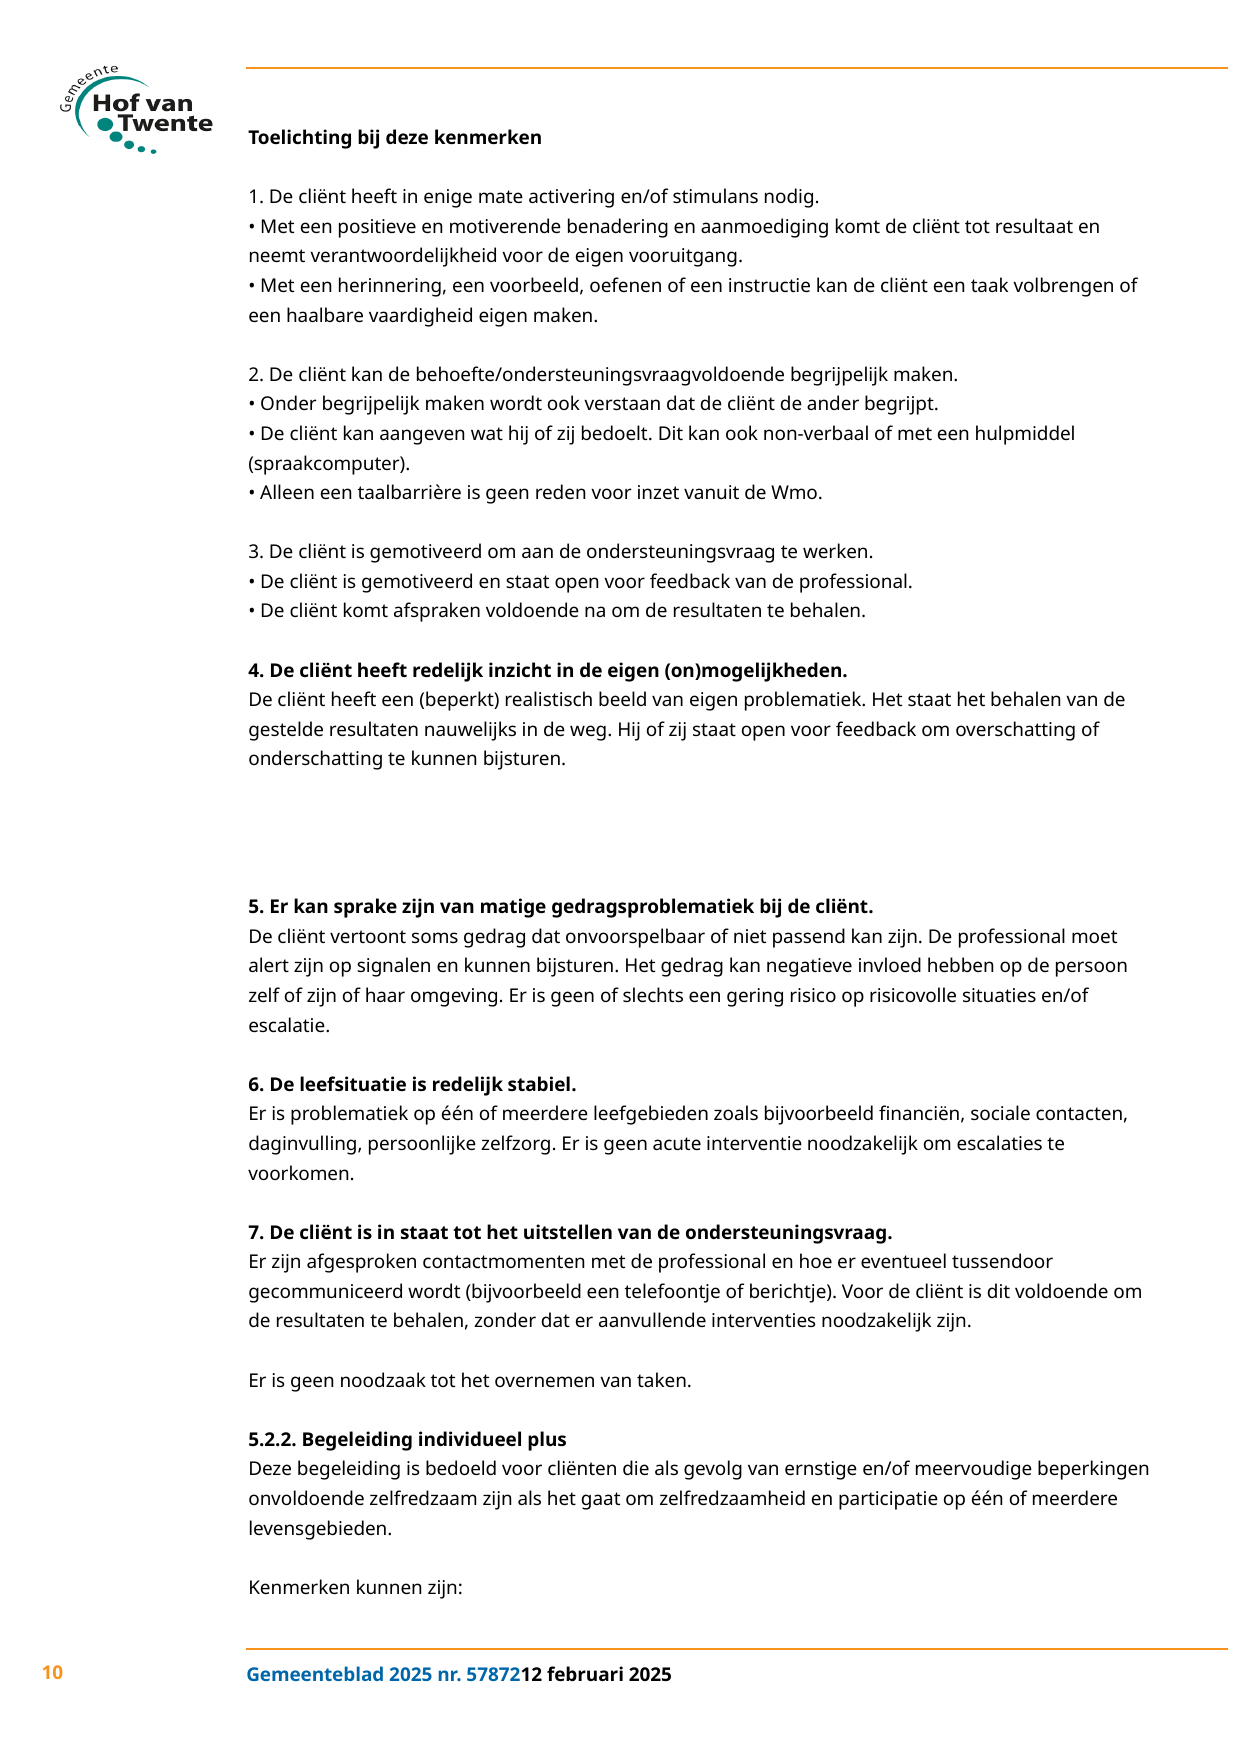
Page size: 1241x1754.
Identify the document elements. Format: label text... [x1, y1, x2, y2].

text • Onder begrijpelijk maken wordt ook verstaan dat de cliënt de ander begrijpt. [248, 391, 1152, 416]
picture [41, 47, 231, 172]
text 4. De cliënt heeft redelijk inzicht in de eigen (on)mogelijkheden. [248, 657, 1152, 683]
text Er is problematiek op één of meerdere leefgebieden zoals bijvoorbeeld financiën, sociale contacten, daginvulling, persoonlijke zelfzorg. Er is geen acute interventie noodzakelijk om escalaties te voorkomen. [248, 1101, 1152, 1186]
text • Alleen een taalbarrière is geen reden voor inzet vanuit de Wmo. [248, 479, 1152, 505]
text • De cliënt kan aangeven wat hij of zij bedoelt. Dit kan ook non-verbaal of met een hulpmiddel (spraakcomputer). [248, 420, 1152, 476]
text • De cliënt is gemotiveerd en staat open voor feedback van de professional. [248, 568, 1152, 594]
text Kenmerken kunnen zijn: [248, 1574, 1152, 1600]
text 5. Er kan sprake zijn van matige gedragsproblematiek bij de cliënt. [248, 893, 1152, 919]
text Toelichting bij deze kenmerken [248, 124, 1152, 150]
text 1. De cliënt heeft in enige mate activering en/of stimulans nodig. [248, 183, 1152, 209]
text 7. De cliënt is in staat tot het uitstellen van de ondersteuningsvraag. [248, 1219, 1152, 1245]
text Er zijn afgesproken contactmomenten met de professional en hoe er eventueel tussendoor gecommuniceerd wordt (bijvoorbeeld een telefoontje of berichtje). Voor de cliënt is dit voldoende om de resultaten te behalen, zonder dat er aanvullende interventies noodzakelijk zijn. [248, 1248, 1152, 1333]
text 3. De cliënt is gemotiveerd om aan de ondersteuningsvraag te werken. [248, 538, 1152, 564]
text Er is geen noodzaak tot het overnemen van taken. [248, 1367, 1152, 1393]
text 2. De cliënt kan de behoefte/ondersteuningsvraagvoldoende begrijpelijk maken. [248, 361, 1152, 387]
text De cliënt heeft een (beperkt) realistisch beeld van eigen problematiek. Het staat het behalen van de gestelde resultaten nauwelijks in de weg. Hij of zij staat open voor feedback om overschatting of onderschatting te kunnen bijsturen. [248, 686, 1152, 771]
text • De cliënt komt afspraken voldoende na om de resultaten te behalen. [248, 598, 1152, 623]
text De cliënt vertoont soms gedrag dat onvoorspelbaar of niet passend kan zijn. De professional moet alert zijn op signalen en kunnen bijsturen. Het gedrag kan negatieve invloed hebben op de persoon zelf of zijn of haar omgeving. Er is geen of slechts een gering risico op risicovolle situaties en/of escalatie. [248, 923, 1152, 1038]
text Deze begeleiding is bedoeld voor cliënten die als gevolg van ernstige en/of meervoudige beperkingen onvoldoende zelfredzaam zijn als het gaat om zelfredzaamheid en participatie op één of meerdere levensgebieden. [248, 1456, 1152, 1541]
text • Met een positieve en motiverende benadering en aanmoediging komt de cliënt tot resultaat en neemt verantwoordelijkheid voor de eigen vooruitgang. [248, 213, 1152, 268]
text 5.2.2. Begeleiding individueel plus [248, 1426, 1152, 1452]
text 6. De leefsituatie is redelijk stabiel. [248, 1071, 1152, 1097]
text • Met een herinnering, een voorbeeld, oefenen of een instructie kan de cliënt een taak volbrengen of een haalbare vaardigheid eigen maken. [248, 272, 1152, 328]
